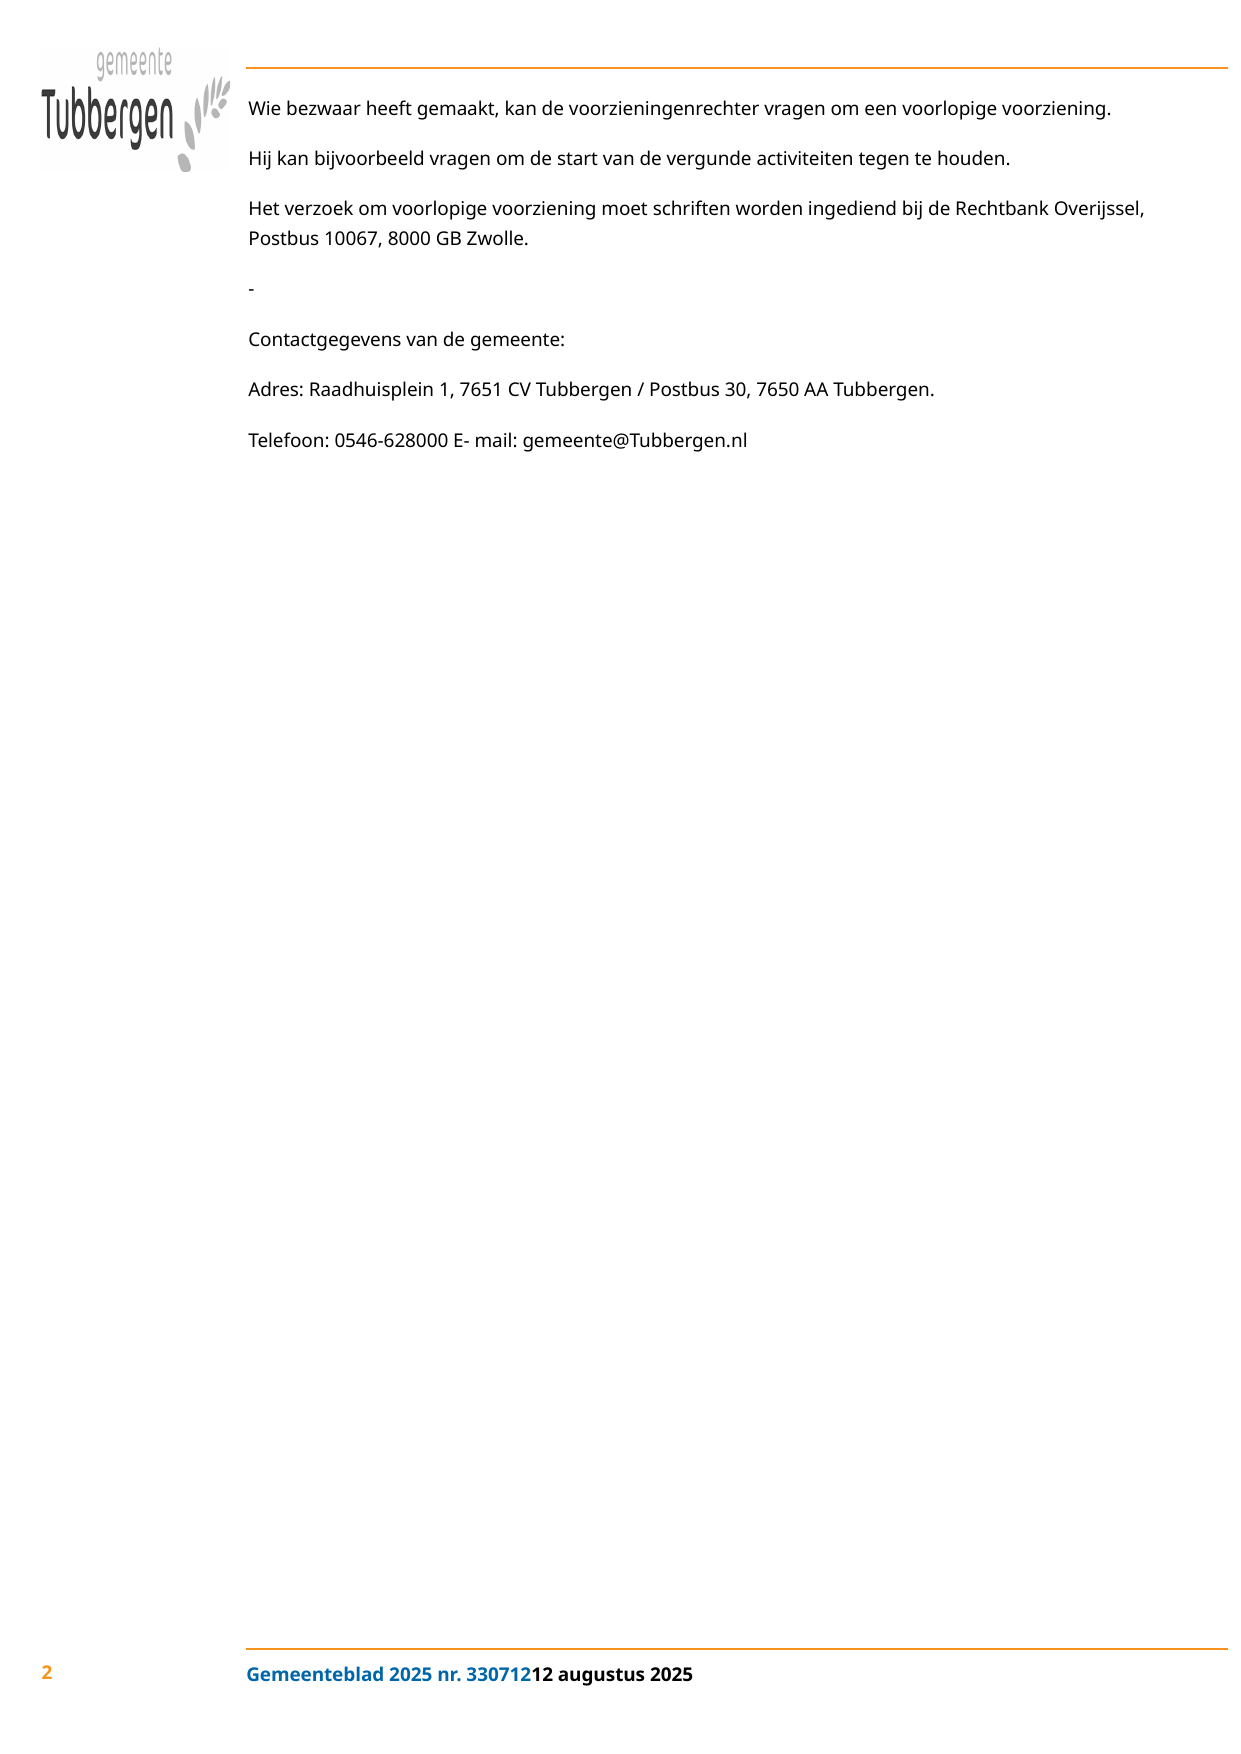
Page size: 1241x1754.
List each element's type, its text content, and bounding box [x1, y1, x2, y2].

text Het verzoek om voorlopige voorziening moet schriften worden ingediend bij de Rechtbank Overijssel, Postbus 10067, 8000 GB Zwolle. [248, 196, 1152, 251]
text Wie bezwaar heeft gemaakt, kan de voorzieningenrechter vragen om een voorlopige voorziening. [248, 95, 1152, 121]
text Hij kan bijvoorbeeld vragen om de start van de vergunde activiteiten tegen te houden. [248, 145, 1152, 171]
picture [41, 47, 231, 172]
text - [248, 276, 1152, 301]
text Adres: Raadhuisplein 1, 7651 CV Tubbergen / Postbus 30, 7650 AA Tubbergen. [248, 376, 1152, 402]
text Telefoon: 0546-628000 E- mail: gemeente@Tubbergen.nl [248, 427, 1152, 453]
text Contactgegevens van de gemeente: [248, 326, 1152, 352]
